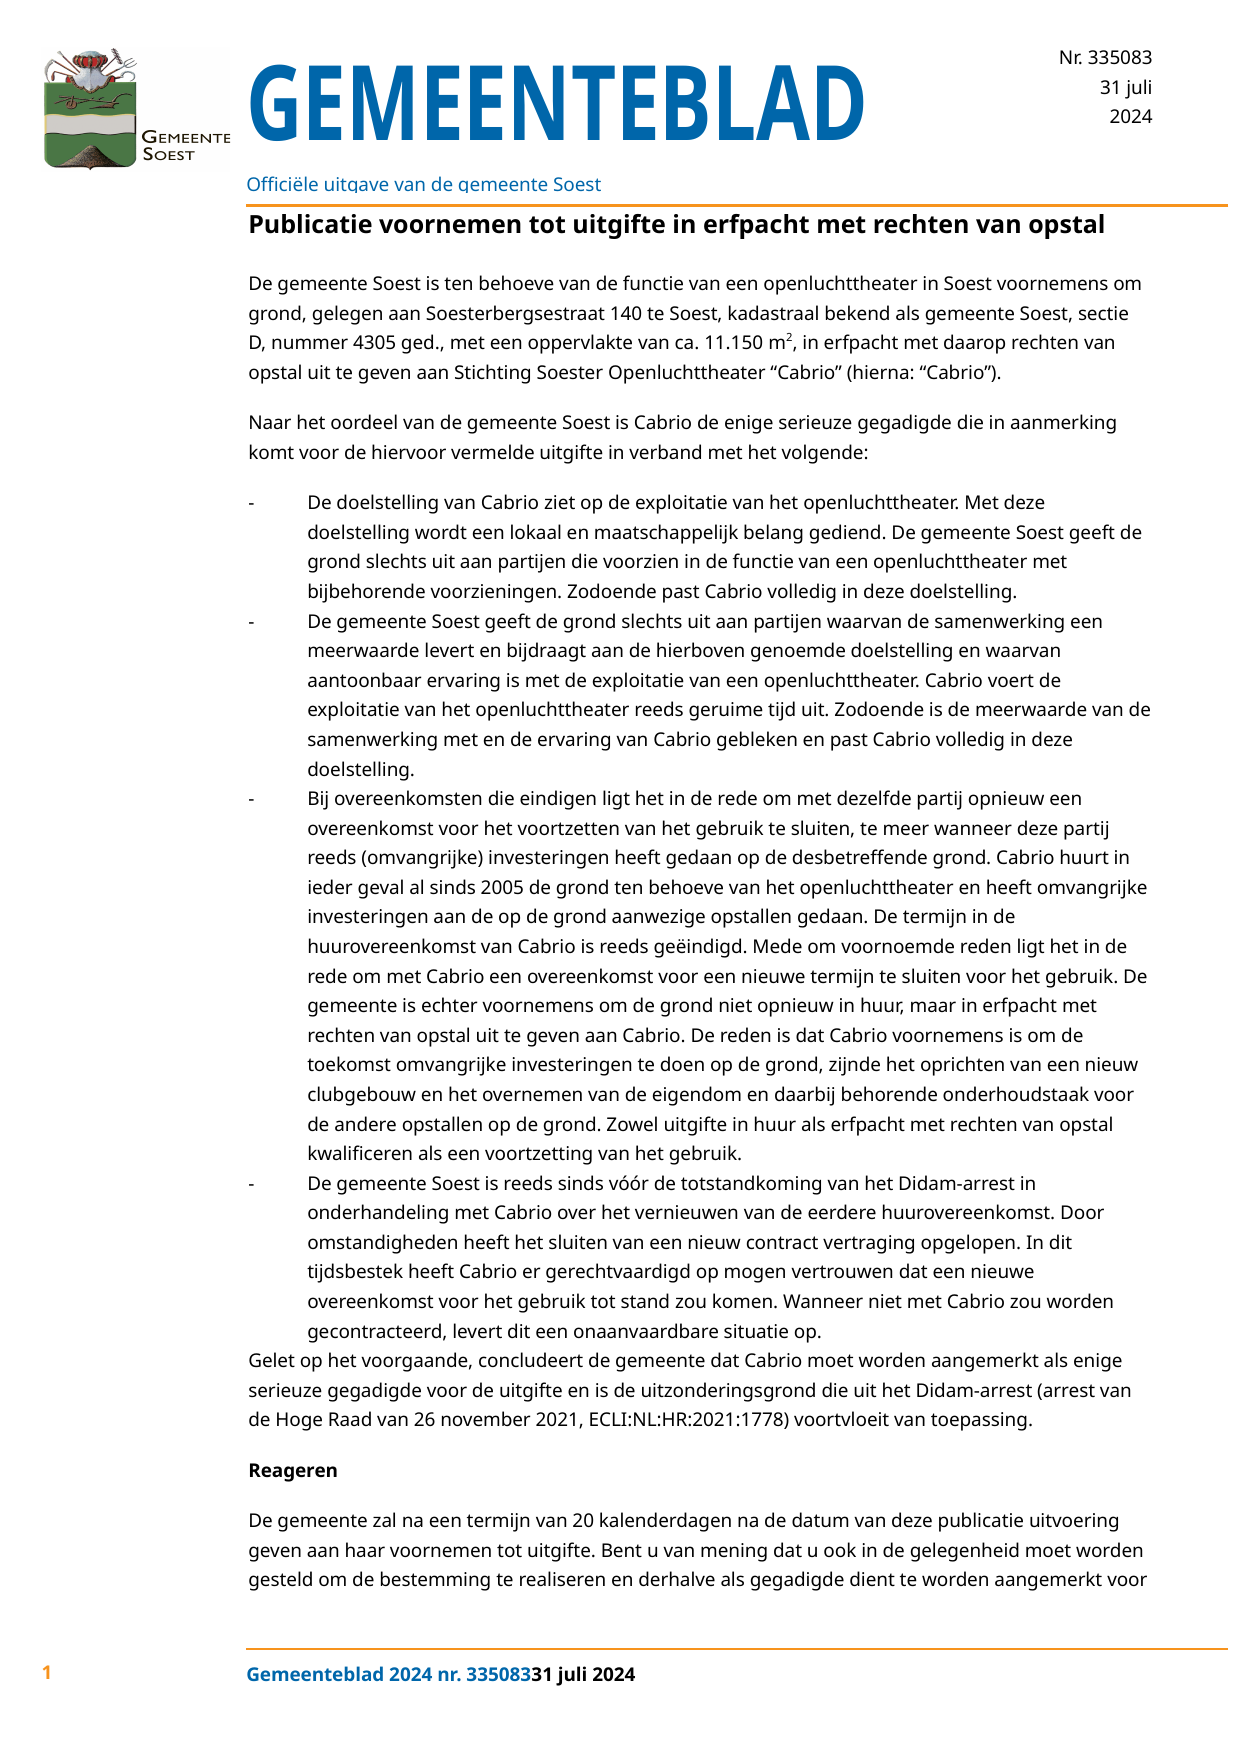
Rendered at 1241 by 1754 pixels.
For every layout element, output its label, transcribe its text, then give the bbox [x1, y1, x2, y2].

text De gemeente zal na een termijn van 20 kalenderdagen na de datum van deze publicatie uitvoering geven aan haar voornemen tot uitgifte. Bent u van mening dat u ook in de gelegenheid moet worden gesteld om de bestemming te realiseren en derhalve als gegadigde dient te worden aangemerkt voor [248, 1507, 1152, 1592]
list De doelstelling van Cabrio ziet op de exploitatie van het openluchttheater. Met deze doelstelling wordt een lokaal en maatschappelijk belang gediend. De gemeente Soest geeft de grond slechts uit aan partijen die voorzien in de functie van een openluchttheater met bijbehorende voorzieningen. Zodoende past Cabrio volledig in deze doelstelling. [248, 489, 1152, 604]
text Naar het oordeel van de gemeente Soest is Cabrio de enige serieuze gegadigde die in aanmerking komt voor de hiervoor vermelde uitgifte in verband met het volgende: [248, 409, 1152, 465]
text Publicatie voornemen tot uitgifte in erfpacht met rechten van opstal [248, 207, 1152, 241]
text Gelet op het voorgaande, concludeert de gemeente dat Cabrio moet worden aangemerkt als enige serieuze gegadigde voor de uitgifte en is de uitzonderingsgrond die uit het Didam-arrest (arrest van de Hoge Raad van 26 november 2021, ECLI:NL:HR:2021:1778) voortvloeit van toepassing. [248, 1347, 1152, 1432]
list De gemeente Soest geeft de grond slechts uit aan partijen waarvan de samenwerking een meerwaarde levert en bijdraagt aan de hierboven genoemde doelstelling en waarvan aantoonbaar ervaring is met de exploitatie van een openluchttheater. Cabrio voert de exploitatie van het openluchttheater reeds geruime tijd uit. Zodoende is de meerwaarde van de samenwerking met en de ervaring van Cabrio gebleken en past Cabrio volledig in deze doelstelling. [248, 608, 1152, 781]
picture [41, 47, 231, 172]
list De gemeente Soest is reeds sinds vóór de totstandkoming van het Didam-arrest in onderhandeling met Cabrio over het vernieuwen van de eerdere huurovereenkomst. Door omstandigheden heeft het sluiten van een nieuw contract vertraging opgelopen. In dit tijdsbestek heeft Cabrio er gerechtvaardigd op mogen vertrouwen dat een nieuwe overeenkomst voor het gebruik tot stand zou komen. Wanneer niet met Cabrio zou worden gecontracteerd, levert dit een onaanvaardbare situatie op. [248, 1170, 1152, 1343]
list Bij overeenkomsten die eindigen ligt het in de rede om met dezelfde partij opnieuw een overeenkomst voor het voortzetten van het gebruik te sluiten, te meer wanneer deze partij reeds (omvangrijke) investeringen heeft gedaan op de desbetreffende grond. Cabrio huurt in ieder geval al sinds 2005 de grond ten behoeve van het openluchttheater en heeft omvangrijke investeringen aan de op de grond aanwezige opstallen gedaan. De termijn in de huurovereenkomst van Cabrio is reeds geëindigd. Mede om voornoemde reden ligt het in de rede om met Cabrio een overeenkomst voor een nieuwe termijn te sluiten voor het gebruik. De gemeente is echter voornemens om de grond niet opnieuw in huur, maar in erfpacht met rechten van opstal uit te geven aan Cabrio. De reden is dat Cabrio voornemens is om de toekomst omvangrijke investeringen te doen op de grond, zijnde het oprichten van een nieuw clubgebouw en het overnemen van de eigendom en daarbij behorende onderhoudstaak voor de andere opstallen op de grond. Zowel uitgifte in huur als erfpacht met rechten van opstal kwalificeren als een voortzetting van het gebruik. [248, 785, 1152, 1166]
text Reageren [248, 1457, 1152, 1483]
text De gemeente Soest is ten behoeve van de functie van een openluchttheater in Soest voornemens om grond, gelegen aan Soesterbergsestraat 140 te Soest, kadastraal bekend als gemeente Soest, sectie D, nummer 4305 ged., met een oppervlakte van ca. 11.150 m2, in erfpacht met daarop rechten van opstal uit te geven aan Stichting Soester Openluchttheater “Cabrio” (hierna: “Cabrio”). [248, 270, 1152, 385]
